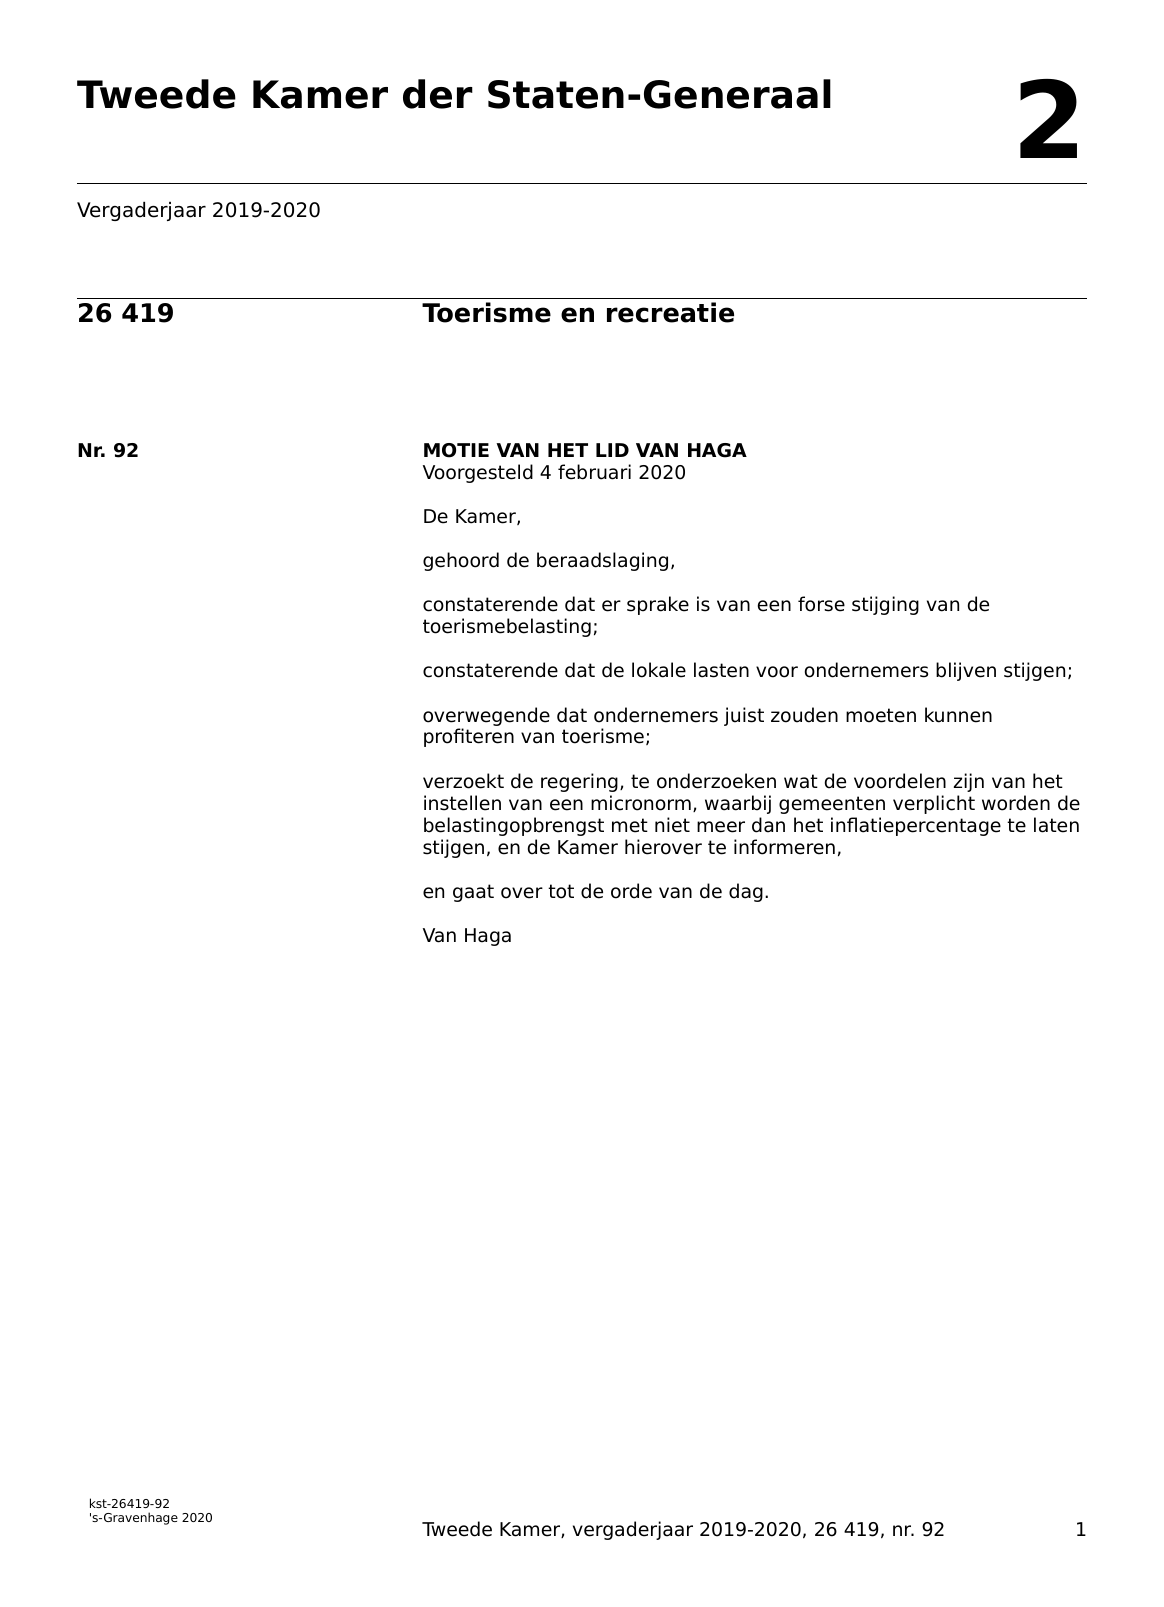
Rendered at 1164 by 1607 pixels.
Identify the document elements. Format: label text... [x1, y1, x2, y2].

text constaterende dat de lokale lasten voor ondernemers blijven stijgen; [422, 660, 1087, 682]
subtitle 26 419 Toerisme en recreatie [77, 299, 1087, 329]
text en gaat over tot de orde van de dag. [422, 881, 1087, 903]
text Van Haga [422, 925, 1087, 947]
text overwegende dat ondernemers juist zouden moeten kunnen profiteren van toerisme; [422, 704, 1087, 748]
text gehoord de beraadslaging, [422, 550, 1087, 572]
table_header 2 [886, 59, 1087, 183]
text Voorgesteld 4 februari 2020 [422, 462, 1087, 484]
subtitle Nr. 92 MOTIE VAN HET LID VAN HAGA [77, 440, 1087, 462]
text De Kamer, [422, 506, 1087, 528]
text verzoekt de regering, te onderzoeken wat de voordelen zijn van het instellen van een micronorm, waarbij gemeenten verplicht worden de belastingopbrengst met niet meer dan het inflatiepercentage te laten stijgen, en de Kamer hierover te informeren, [422, 771, 1087, 858]
table_cell Vergaderjaar 2019-2020 [77, 184, 1087, 298]
text 's-Gravenhage 2020 [88, 1511, 323, 1525]
table_header Tweede Kamer der Staten-Generaal [77, 59, 886, 183]
text constaterende dat er sprake is van een forse stijging van de toerismebelasting; [422, 594, 1087, 638]
text kst-26419-92 [88, 1497, 323, 1511]
